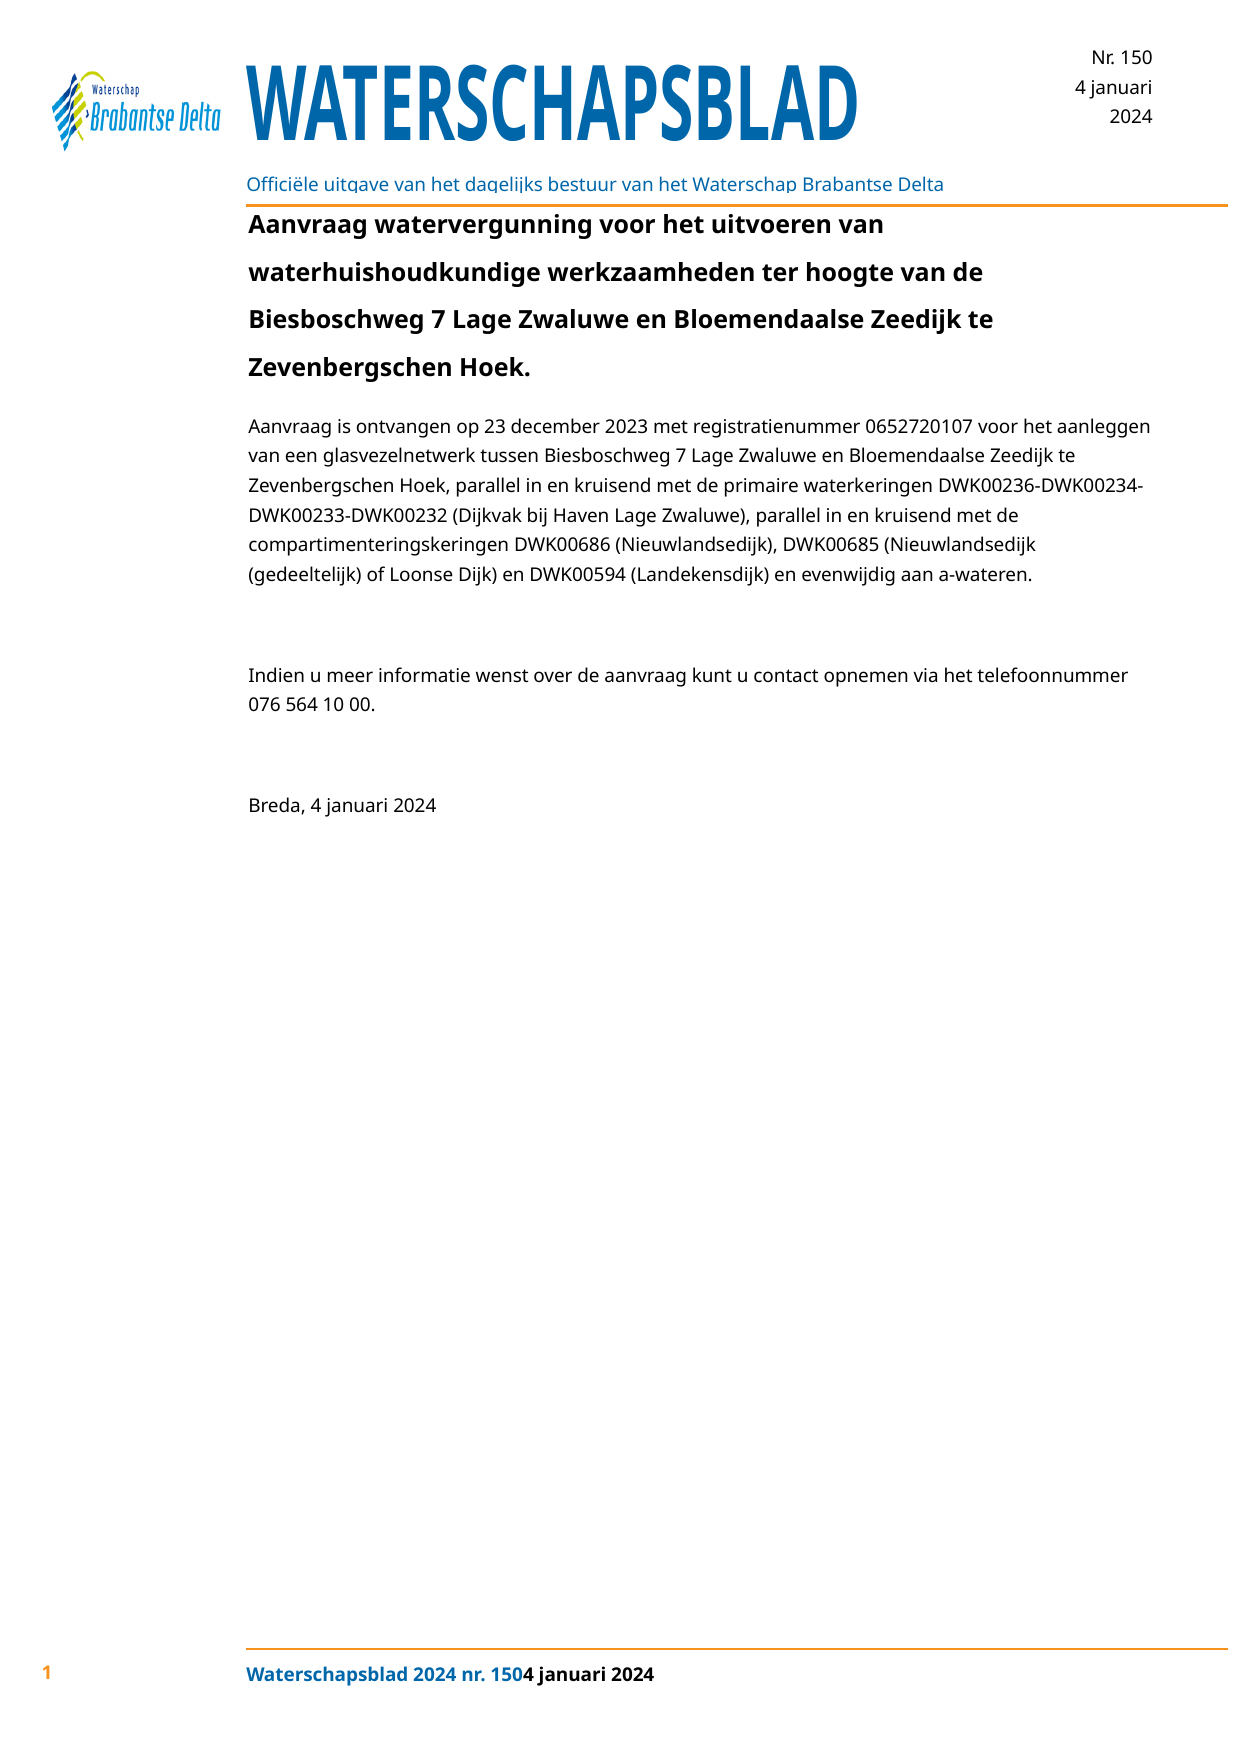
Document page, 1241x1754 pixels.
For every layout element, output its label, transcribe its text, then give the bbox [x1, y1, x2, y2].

text Aanvraag is ontvangen op 23 december 2023 met registratienummer 0652720107 voor het aanleggen van een glasvezelnetwerk tussen Biesboschweg 7 Lage Zwaluwe en Bloemendaalse Zeedijk te Zevenbergschen Hoek, parallel in en kruisend met de primaire waterkeringen DWK00236-DWK00234-DWK00233-DWK00232 (Dijkvak bij Haven Lage Zwaluwe), parallel in en kruisend met de compartimenteringskeringen DWK00686 (Nieuwlandsedijk), DWK00685 (Nieuwlandsedijk (gedeeltelijk) of Loonse Dijk) en DWK00594 (Landekensdijk) en evenwijdig aan a-wateren. [248, 413, 1152, 587]
picture [41, 47, 231, 172]
text Breda, 4 januari 2024 [248, 792, 1152, 818]
text Aanvraag watervergunning voor het uitvoeren van waterhuishoudkundige werkzaamheden ter hoogte van de Biesboschweg 7 Lage Zwaluwe en Bloemendaalse Zeedijk te Zevenbergschen Hoek. [248, 207, 1152, 384]
text Indien u meer informatie wenst over de aanvraag kunt u contact opnemen via het telefoonnummer 076 564 10 00. [248, 662, 1152, 717]
